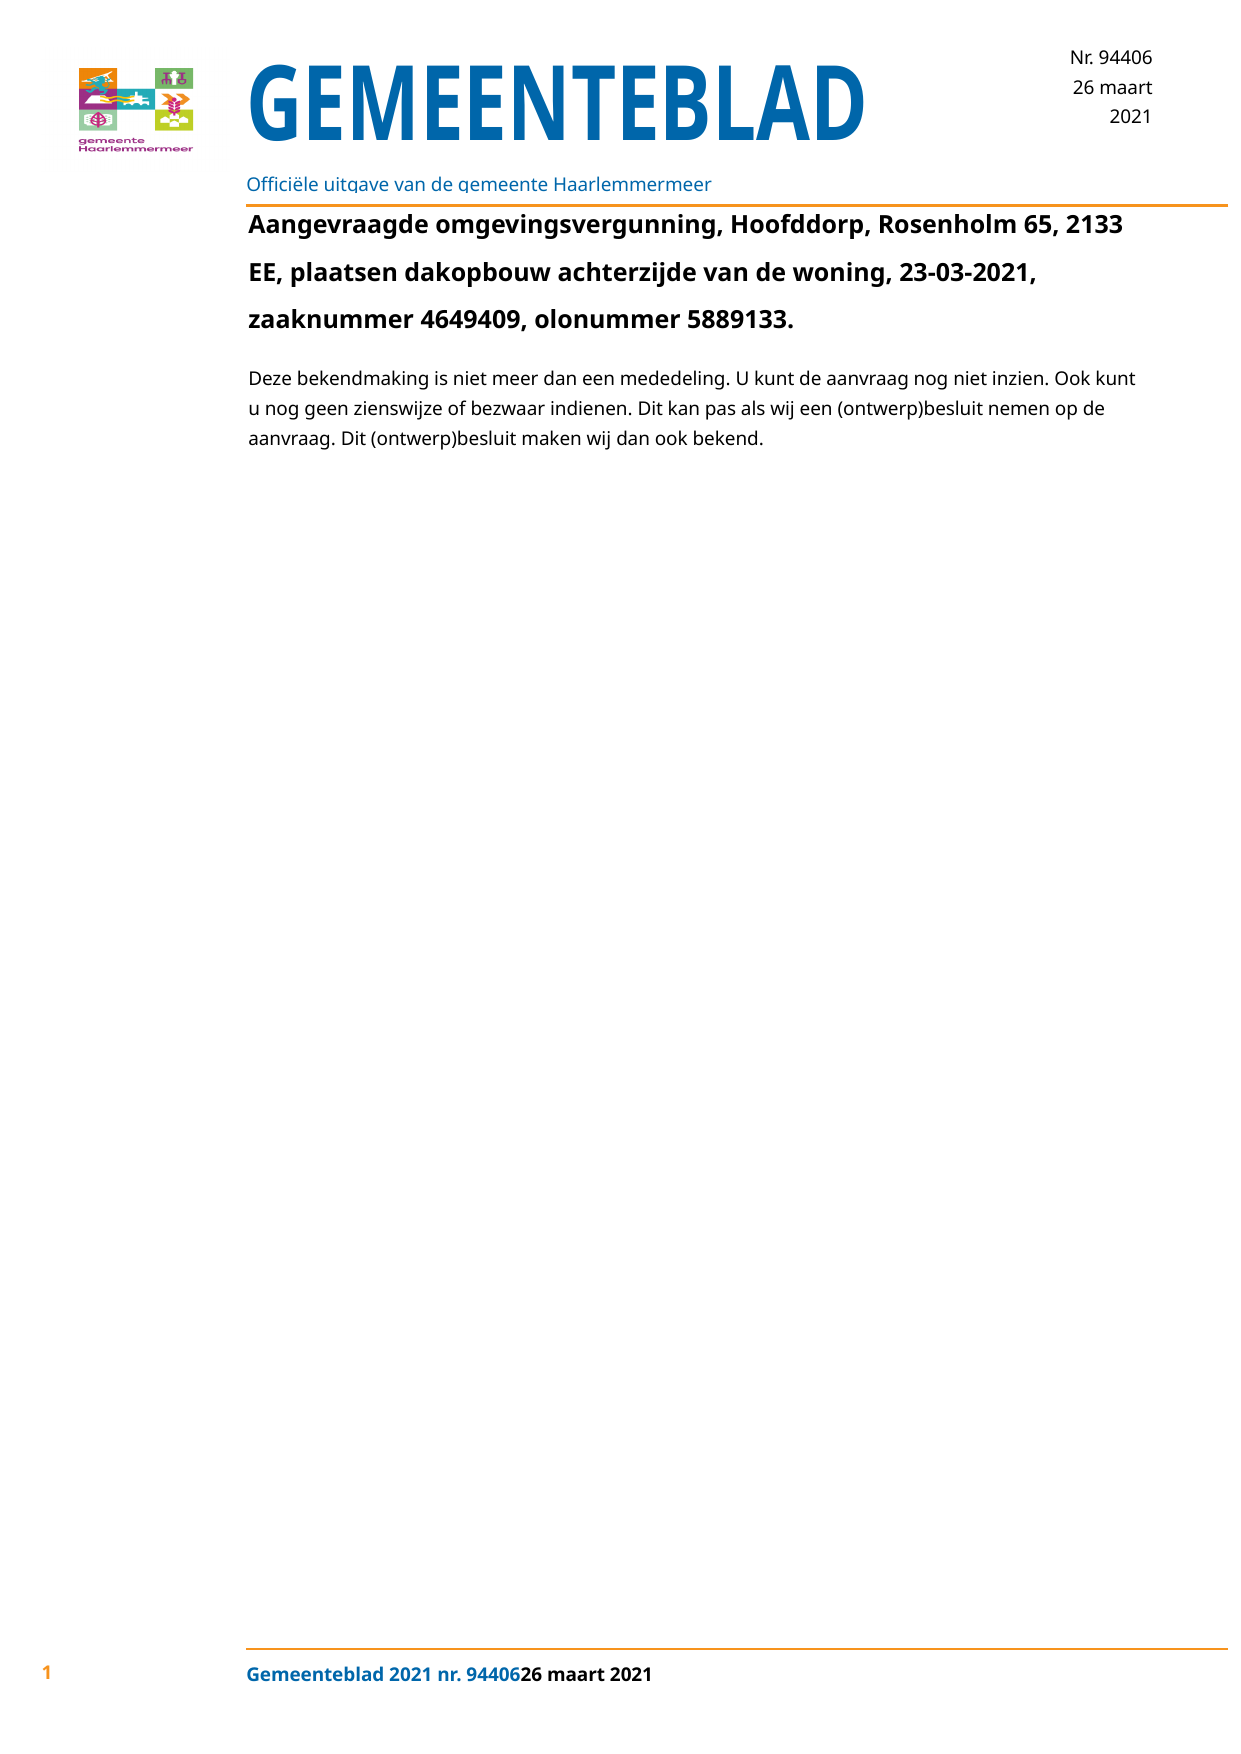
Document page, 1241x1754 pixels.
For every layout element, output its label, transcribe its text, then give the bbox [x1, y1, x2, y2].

picture [41, 47, 231, 172]
text Aangevraagde omgevingsvergunning, Hoofddorp, Rosenholm 65, 2133 EE, plaatsen dakopbouw achterzijde van de woning, 23-03-2021, zaaknummer 4649409, olonummer 5889133. [248, 207, 1152, 336]
text Deze bekendmaking is niet meer dan een mededeling. U kunt de aanvraag nog niet inzien. Ook kunt u nog geen zienswijze of bezwaar indienen. Dit kan pas als wij een (ontwerp)besluit nemen op de aanvraag. Dit (ontwerp)besluit maken wij dan ook bekend. [248, 366, 1152, 450]
